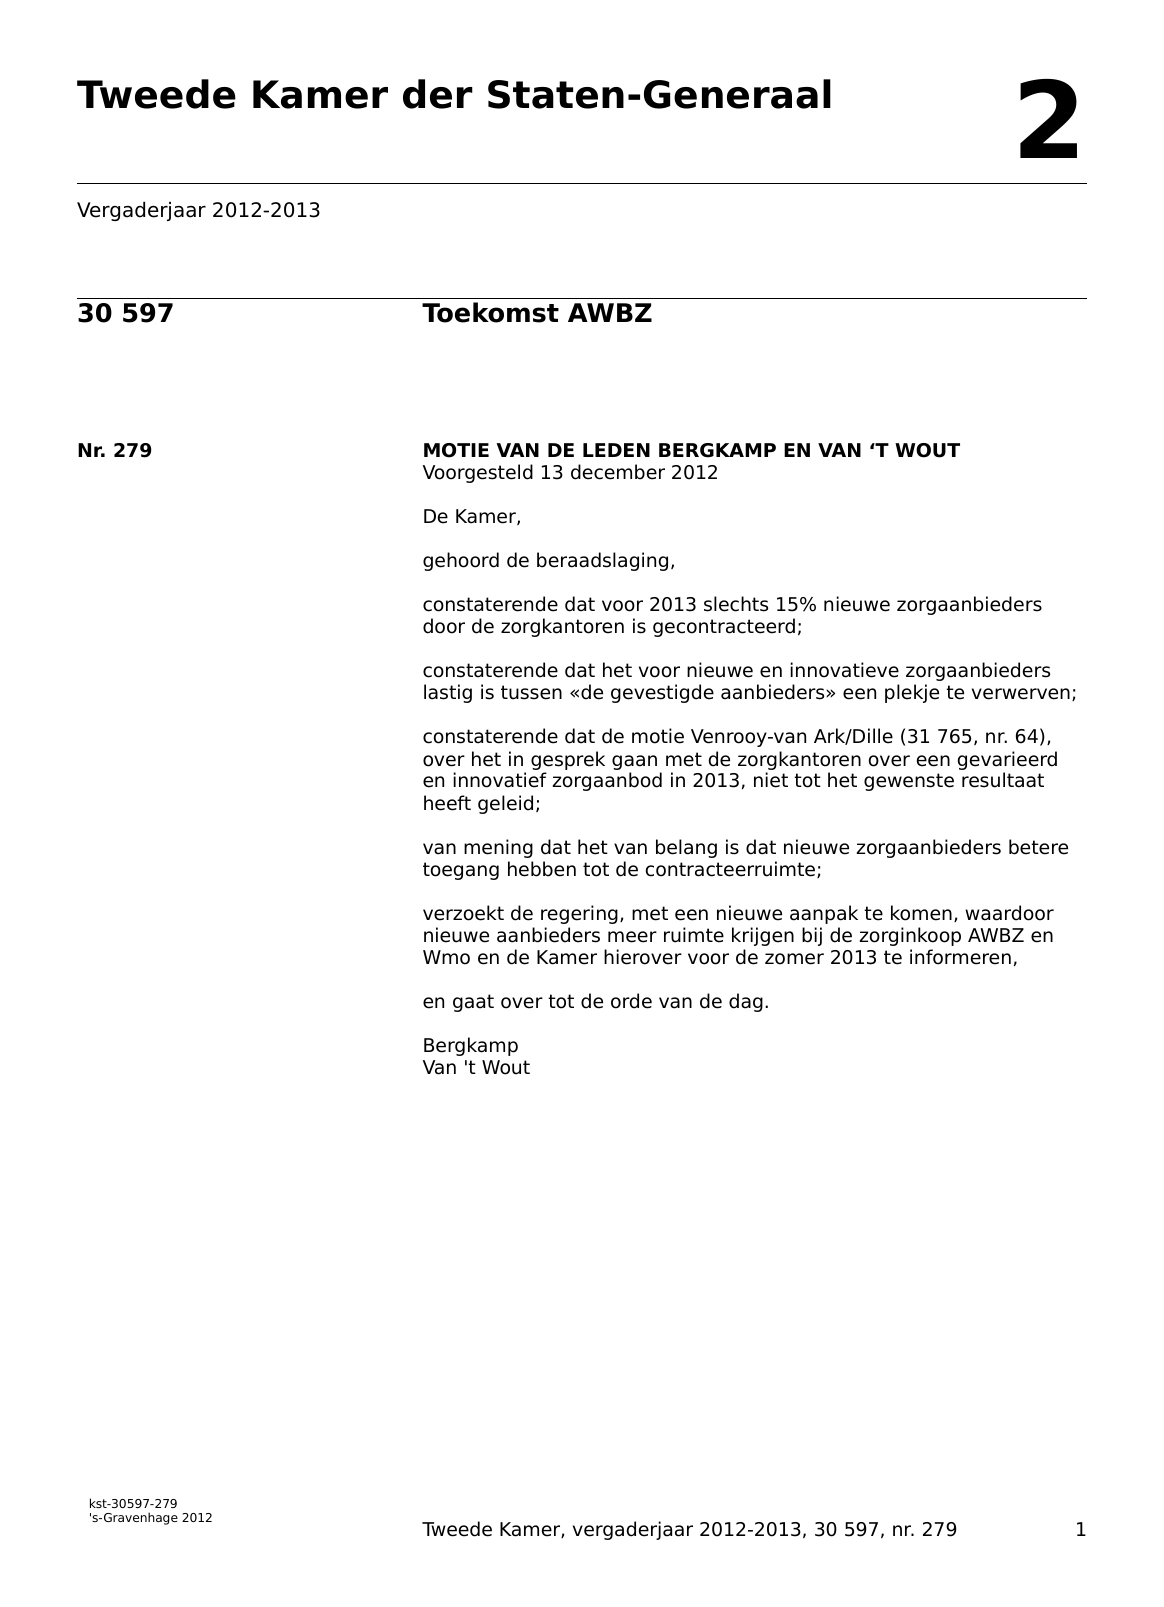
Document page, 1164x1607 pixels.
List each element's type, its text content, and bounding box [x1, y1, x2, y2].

text 's-Gravenhage 2012 [88, 1511, 323, 1525]
text De Kamer, [422, 506, 1087, 528]
text Voorgesteld 13 december 2012 [422, 462, 1087, 484]
text verzoekt de regering, met een nieuwe aanpak te komen, waardoor nieuwe aanbieders meer ruimte krijgen bij de zorginkoop AWBZ en Wmo en de Kamer hierover voor de zomer 2013 te informeren, [422, 903, 1087, 969]
text en gaat over tot de orde van de dag. [422, 991, 1087, 1013]
text constaterende dat voor 2013 slechts 15% nieuwe zorgaanbieders door de zorgkantoren is gecontracteerd; [422, 594, 1087, 638]
table_cell Vergaderjaar 2012-2013 [77, 184, 1087, 298]
subtitle Nr. 279 MOTIE VAN DE LEDEN BERGKAMP EN VAN ‘T WOUT [77, 440, 1087, 462]
text Van 't Wout [422, 1057, 1087, 1079]
text kst-30597-279 [88, 1497, 323, 1511]
text Bergkamp [422, 1035, 1087, 1057]
text van mening dat het van belang is dat nieuwe zorgaanbieders betere toegang hebben tot de contracteerruimte; [422, 837, 1087, 881]
table_header 2 [886, 59, 1087, 183]
table_header Tweede Kamer der Staten-Generaal [77, 59, 886, 183]
text constaterende dat de motie Venrooy-van Ark/Dille (31 765, nr. 64), over het in gesprek gaan met de zorgkantoren over een gevarieerd en innovatief zorgaanbod in 2013, niet tot het gewenste resultaat heeft geleid; [422, 726, 1087, 814]
subtitle 30 597 Toekomst AWBZ [77, 299, 1087, 329]
text gehoord de beraadslaging, [422, 550, 1087, 572]
text constaterende dat het voor nieuwe en innovatieve zorgaanbieders lastig is tussen «de gevestigde aanbieders» een plekje te verwerven; [422, 660, 1087, 704]
